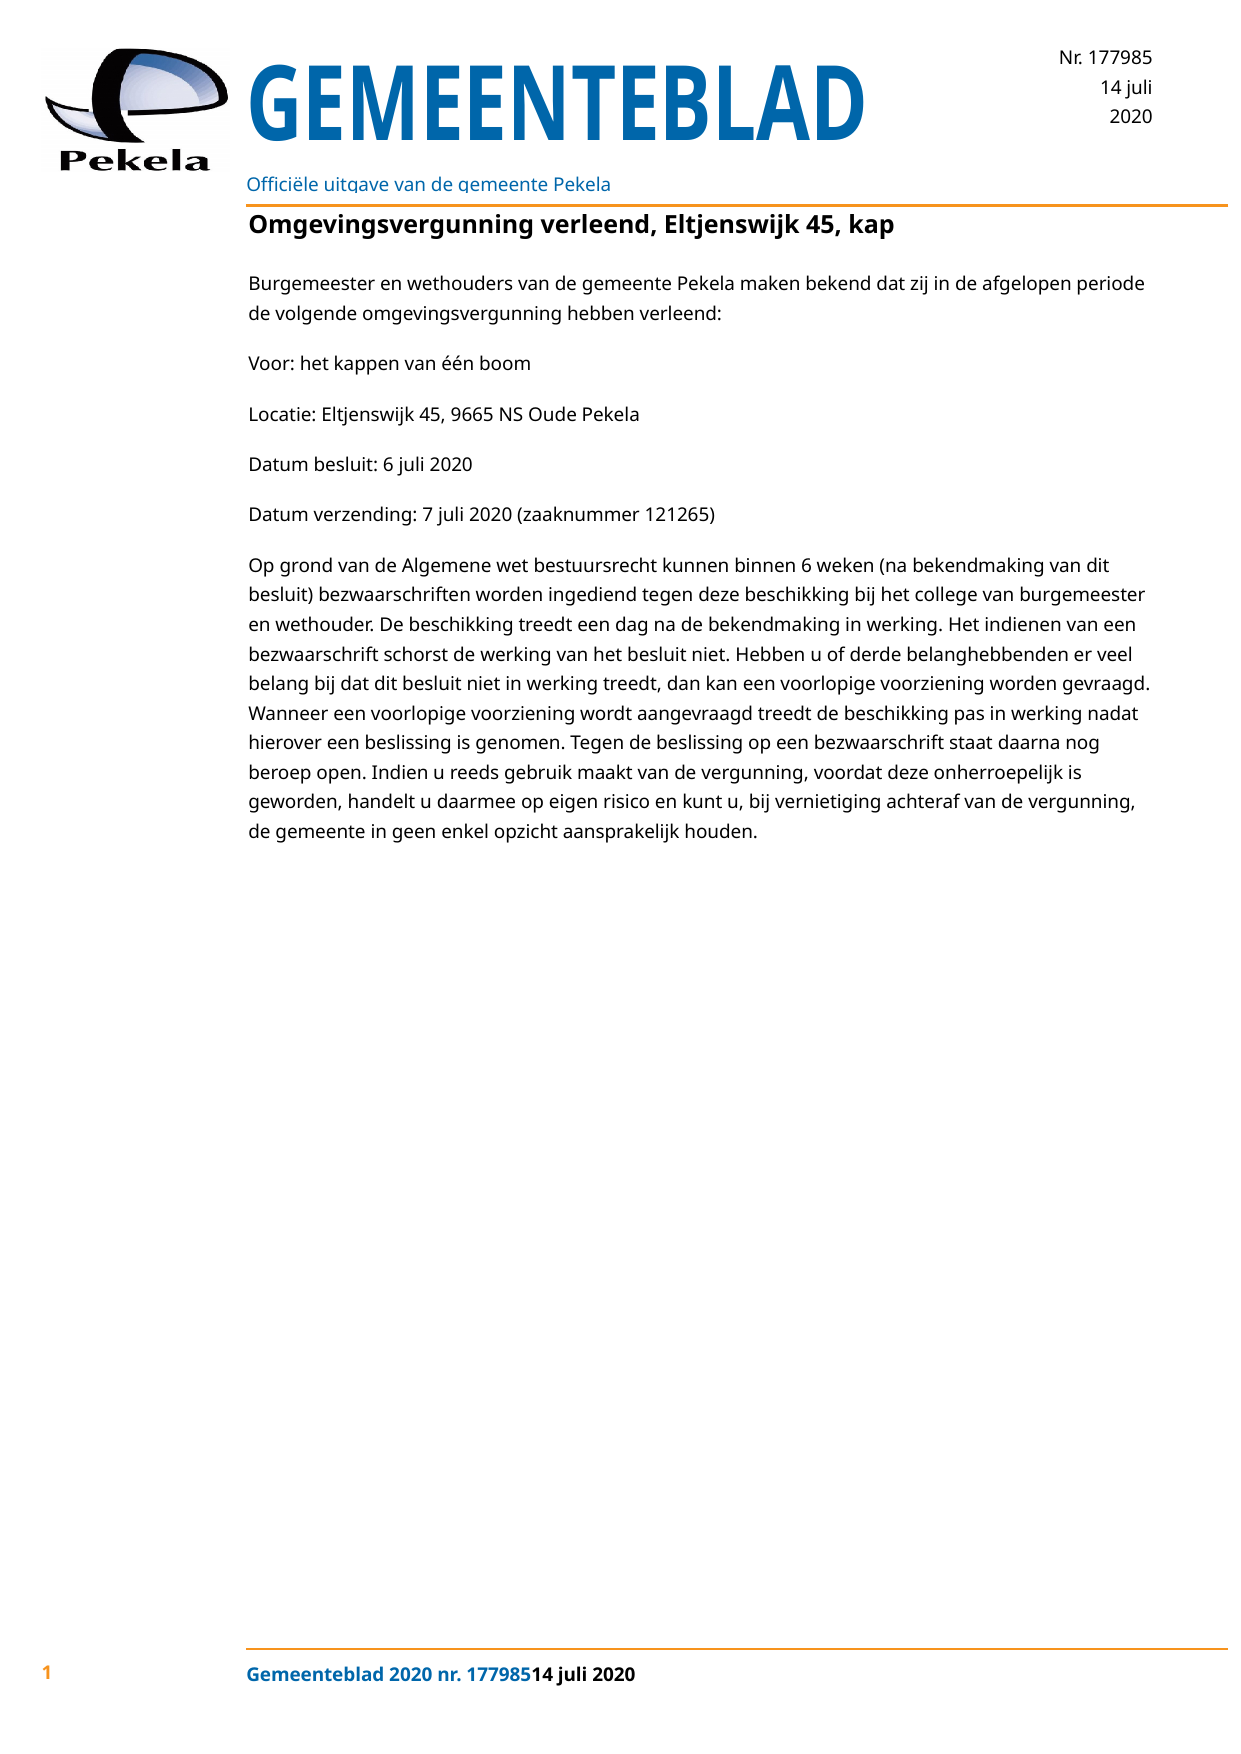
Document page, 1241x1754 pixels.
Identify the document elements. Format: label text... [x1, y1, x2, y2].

text Omgevingsvergunning verleend, Eltjenswijk 45, kap [248, 207, 1152, 241]
text Locatie: Eltjenswijk 45, 9665 NS Oude Pekela [248, 401, 1152, 426]
text Op grond van de Algemene wet bestuursrecht kunnen binnen 6 weken (na bekendmaking van dit besluit) bezwaarschriften worden ingediend tegen deze beschikking bij het college van burgemeester en wethouder. De beschikking treedt een dag na de bekendmaking in werking. Het indienen van een bezwaarschrift schorst de werking van het besluit niet. Hebben u of derde belanghebbenden er veel belang bij dat dit besluit niet in werking treedt, dan kan een voorlopige voorziening worden gevraagd. Wanneer een voorlopige voorziening wordt aangevraagd treedt de beschikking pas in werking nadat hierover een beslissing is genomen. Tegen de beslissing op een bezwaarschrift staat daarna nog beroep open. Indien u reeds gebruik maakt van de vergunning, voordat deze onherroepelijk is geworden, handelt u daarmee op eigen risico en kunt u, bij vernietiging achteraf van de vergunning, de gemeente in geen enkel opzicht aansprakelijk houden. [248, 552, 1152, 844]
text Voor: het kappen van één boom [248, 350, 1152, 376]
text Burgemeester en wethouders van de gemeente Pekela maken bekend dat zij in de afgelopen periode de volgende omgevingsvergunning hebben verleend: [248, 270, 1152, 326]
text Datum besluit: 6 juli 2020 [248, 451, 1152, 477]
picture [41, 47, 231, 172]
text Datum verzending: 7 juli 2020 (zaaknummer 121265) [248, 502, 1152, 527]
